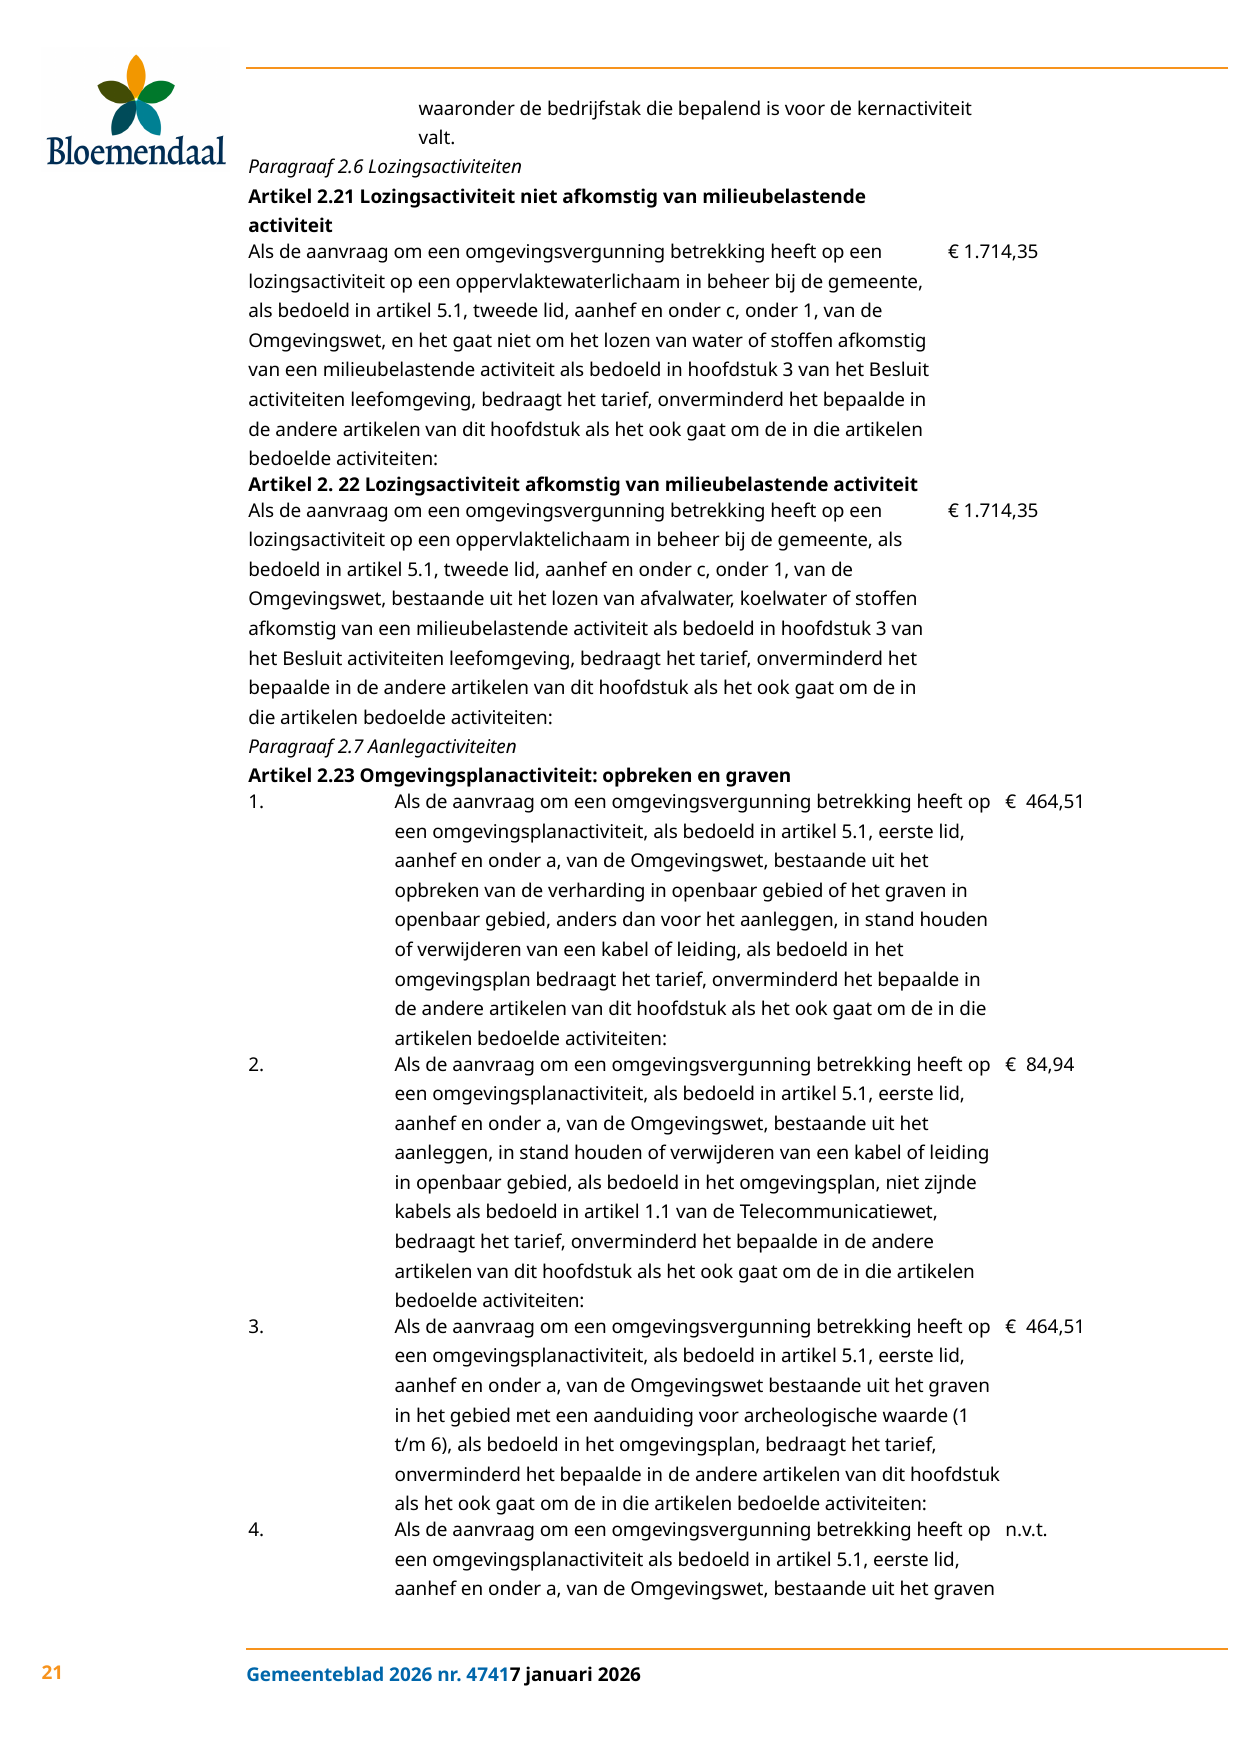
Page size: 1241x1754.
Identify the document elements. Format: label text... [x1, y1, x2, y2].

table_cell € 464,51 [1005, 788, 1152, 1051]
table_cell € 464,51 [1005, 1313, 1152, 1516]
table_cell € 1.714,35 [948, 238, 1152, 471]
table_cell [981, 95, 1152, 150]
table_cell 3. [248, 1313, 394, 1516]
table_header [1005, 763, 1152, 788]
table_cell 4. [248, 1516, 394, 1601]
table_cell Als de aanvraag om een omgevingsvergunning betrekking heeft op een omgevingsplanactiviteit, als bedoeld in artikel 5.1, eerste lid, aanhef en onder a, van de Omgevingswet bestaande uit het graven in het gebied met een aanduiding voor archeologische waarde (1 t/m 6), als bedoeld in het omgevingsplan, bedraagt het tarief, onverminderd het bepaalde in de andere artikelen van dit hoofdstuk als het ook gaat om de in die artikelen bedoelde activiteiten: [394, 1313, 1005, 1516]
table_cell Als de aanvraag om een omgevingsvergunning betrekking heeft op een omgevingsplanactiviteit, als bedoeld in artikel 5.1, eerste lid, aanhef en onder a, van de Omgevingswet, bestaande uit het opbreken van de verharding in openbaar gebied of het graven in openbaar gebied, anders dan voor het aanleggen, in stand houden of verwijderen van een kabel of leiding, als bedoeld in het omgevingsplan bedraagt het tarief, onverminderd het bepaalde in de andere artikelen van dit hoofdstuk als het ook gaat om de in die artikelen bedoelde activiteiten: [394, 788, 1005, 1051]
table_header Artikel 2.23 Omgevingsplanactiviteit: opbreken en graven [248, 763, 1005, 788]
table_cell Als de aanvraag om een omgevingsvergunning betrekking heeft op een omgevingsplanactiviteit als bedoeld in artikel 5.1, eerste lid, aanhef en onder a, van de Omgevingswet, bestaande uit het graven [394, 1516, 1005, 1601]
text Paragraaf 2.7 Aanlegactiviteiten [248, 733, 1152, 759]
text Paragraaf 2.6 Lozingsactiviteiten [248, 153, 1152, 179]
table_cell waaronder de bedrijfstak die bepalend is voor de kernactiviteit valt. [418, 95, 981, 150]
table_cell 1. [248, 788, 394, 1051]
table_cell Als de aanvraag om een omgevingsvergunning betrekking heeft op een lozingsactiviteit op een oppervlaktelichaam in beheer bij de gemeente, als bedoeld in artikel 5.1, tweede lid, aanhef en onder c, onder 1, van de Omgevingswet, bestaande uit het lozen van afvalwater, koelwater of stoffen afkomstig van een milieubelastende activiteit als bedoeld in hoofdstuk 3 van het Besluit activiteiten leefomgeving, bedraagt het tarief, onverminderd het bepaalde in de andere artikelen van dit hoofdstuk als het ook gaat om de in die artikelen bedoelde activiteiten: [248, 497, 948, 730]
table_cell € 1.714,35 [948, 497, 1152, 730]
table_header Artikel 2.21 Lozingsactiviteit niet afkomstig van milieubelastende activiteit [248, 183, 948, 238]
table_cell Als de aanvraag om een omgevingsvergunning betrekking heeft op een lozingsactiviteit op een oppervlaktewaterlichaam in beheer bij de gemeente, als bedoeld in artikel 5.1, tweede lid, aanhef en onder c, onder 1, van de Omgevingswet, en het gaat niet om het lozen van water of stoffen afkomstig van een milieubelastende activiteit als bedoeld in hoofdstuk 3 van het Besluit activiteiten leefomgeving, bedraagt het tarief, onverminderd het bepaalde in de andere artikelen van dit hoofdstuk als het ook gaat om de in die artikelen bedoelde activiteiten: [248, 238, 948, 471]
table_cell Als de aanvraag om een omgevingsvergunning betrekking heeft op een omgevingsplanactiviteit, als bedoeld in artikel 5.1, eerste lid, aanhef en onder a, van de Omgevingswet, bestaande uit het aanleggen, in stand houden of verwijderen van een kabel of leiding in openbaar gebied, als bedoeld in het omgevingsplan, niet zijnde kabels als bedoeld in artikel 1.1 van de Telecommunicatiewet, bedraagt het tarief, onverminderd het bepaalde in de andere artikelen van dit hoofdstuk als het ook gaat om de in die artikelen bedoelde activiteiten: [394, 1051, 1005, 1313]
table_cell 2. [248, 1051, 394, 1313]
table_cell [948, 471, 1152, 497]
table_cell n.v.t. [1005, 1516, 1152, 1601]
picture [41, 47, 231, 172]
table_header [948, 183, 1152, 238]
table_cell € 84,94 [1005, 1051, 1152, 1313]
table_cell Artikel 2. 22 Lozingsactiviteit afkomstig van milieubelastende activiteit [248, 471, 948, 497]
table_cell [248, 95, 418, 150]
